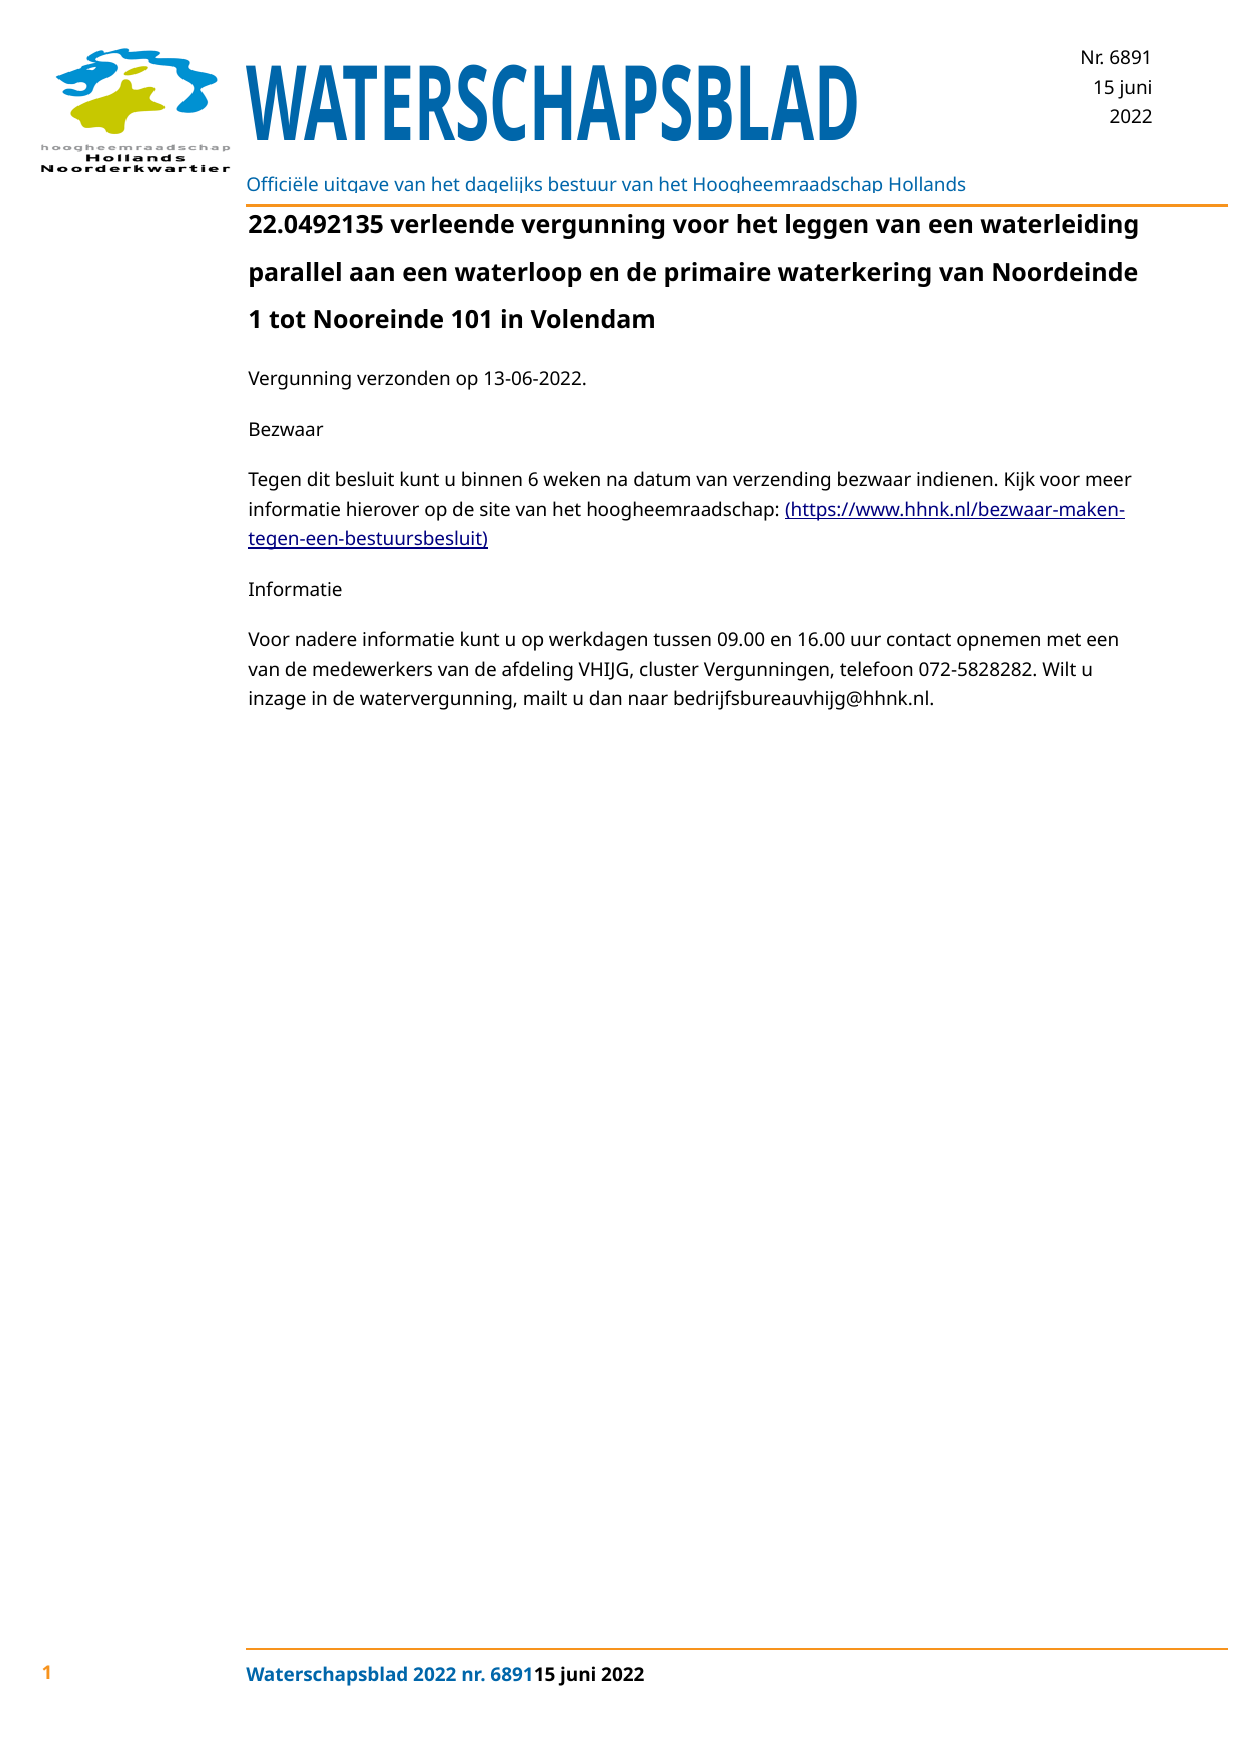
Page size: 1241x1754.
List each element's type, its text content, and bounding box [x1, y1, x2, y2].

text Bezwaar [248, 416, 1152, 442]
text 22.0492135 verleende vergunning voor het leggen van een waterleiding parallel aan een waterloop en de primaire waterkering van Noordeinde 1 tot Nooreinde 101 in Volendam [248, 207, 1152, 336]
text Informatie [248, 576, 1152, 602]
text Tegen dit besluit kunt u binnen 6 weken na datum van verzending bezwaar indienen. Kijk voor meer informatie hierover op de site van het hoogheemraadschap: (https://www.hhnk.nl/bezwaar-maken-tegen-een-bestuursbesluit) [248, 466, 1152, 551]
picture [41, 47, 231, 172]
text Voor nadere informatie kunt u op werkdagen tussen 09.00 en 16.00 uur contact opnemen met een van de medewerkers van de afdeling VHIJG, cluster Vergunningen, telefoon 072-5828282. Wilt u inzage in de watervergunning, mailt u dan naar bedrijfsbureauvhijg@hhnk.nl. [248, 626, 1152, 711]
text Vergunning verzonden op 13-06-2022. [248, 366, 1152, 391]
